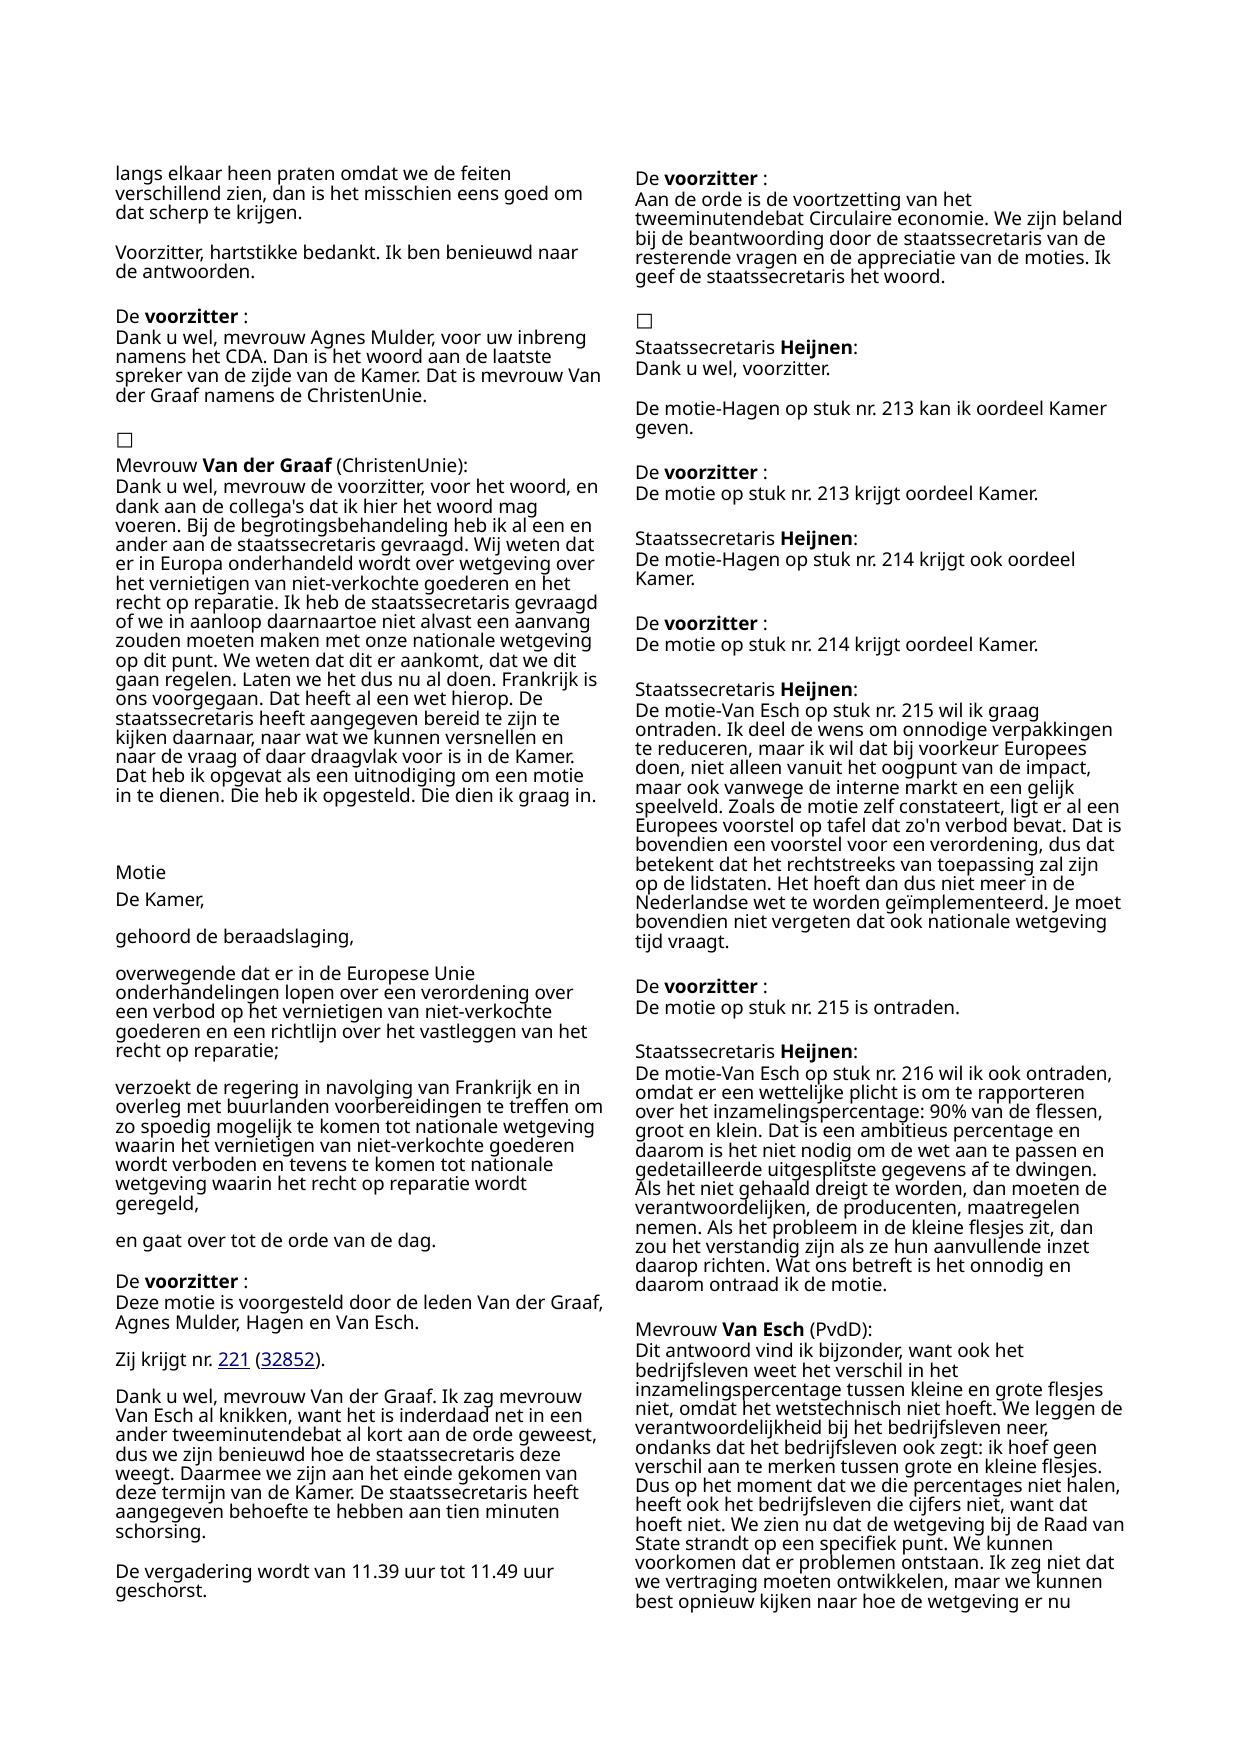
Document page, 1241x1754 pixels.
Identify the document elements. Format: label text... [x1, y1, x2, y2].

text De motie-Hagen op stuk nr. 213 kan ik oordeel Kamer geven. [635, 400, 1125, 438]
text De motie op stuk nr. 215 is ontraden. [635, 999, 1125, 1018]
text De voorzitter : [635, 165, 1125, 191]
text Dank u wel, mevrouw de voorzitter, voor het woord, en dank aan de collega's dat ik hier het woord mag voeren. Bij de begrotingsbehandeling heb ik al een en ander aan de staatssecretaris gevraagd. Wij weten dat er in Europa onderhandeld wordt over wetgeving over het vernietigen van niet-verkochte goederen en het recht op reparatie. Ik heb de staatssecretaris gevraagd of we in aanloop daarnaartoe niet alvast een aanvang zouden moeten maken met onze nationale wetgeving op dit punt. We weten dat dit er aankomt, dat we dit gaan regelen. Laten we het dus nu al doen. Frankrijk is ons voorgegaan. Dat heeft al een wet hierop. De staatssecretaris heeft aangegeven bereid te zijn te kijken daarnaar, naar wat we kunnen versnellen en naar de vraag of daar draagvlak voor is in de Kamer. Dat heb ik opgevat als een uitnodiging om een motie in te dienen. Die heb ik opgesteld. Die dien ik graag in. [115, 478, 605, 806]
text Aan de orde is de voortzetting van het tweeminutendebat Circulaire economie. We zijn beland bij de beantwoording door de staatssecretaris van de resterende vragen en de appreciatie van de moties. Ik geef de staatssecretaris het woord. [635, 191, 1125, 287]
text Voorzitter, hartstikke bedankt. Ik ben benieuwd naar de antwoorden. [115, 244, 605, 282]
text Dank u wel, voorzitter. [635, 360, 1125, 379]
text De motie-Van Esch op stuk nr. 215 wil ik graag ontraden. Ik deel de wens om onnodige verpakkingen te reduceren, maar ik wil dat bij voorkeur Europees doen, niet alleen vanuit het oogpunt van de impact, maar ook vanwege de interne markt en een gelijk speelveld. Zoals de motie zelf constateert, ligt er al een Europees voorstel op tafel dat zo'n verbod bevat. Dat is bovendien een voorstel voor een verordening, dus dat betekent dat het rechtstreeks van toepassing zal zijn op de lidstaten. Het hoeft dan dus niet meer in de Nederlandse wet te worden geïmplementeerd. Je moet bovendien niet vergeten dat ook nationale wetgeving tijd vraagt. [635, 702, 1125, 952]
text Staatssecretaris Heijnen: [635, 676, 1125, 702]
text langs elkaar heen praten omdat we de feiten verschillend zien, dan is het misschien eens goed om dat scherp te krijgen. [115, 165, 605, 223]
text De motie-Hagen op stuk nr. 214 krijgt ook oordeel Kamer. [635, 551, 1125, 589]
text De motie op stuk nr. 213 krijgt oordeel Kamer. [635, 485, 1125, 504]
text De voorzitter : [115, 1269, 605, 1294]
text De motie-Van Esch op stuk nr. 216 wil ik ook ontraden, omdat er een wettelijke plicht is om te rapporteren over het inzamelingspercentage: 90% van de flessen, groot en klein. Dat is een ambitieus percentage en daarom is het niet nodig om de wet aan te passen en gedetailleerde uitgesplitste gegevens af te dwingen. Als het niet gehaald dreigt te worden, dan moeten de verantwoordelijken, de producenten, maatregelen nemen. Als het probleem in de kleine flesjes zit, dan zou het verstandig zijn als ze hun aanvullende inzet daarop richten. Wat ons betreft is het onnodig en daarom ontraad ik de motie. [635, 1064, 1125, 1296]
text Dank u wel, mevrouw Agnes Mulder, voor uw inbreng namens het CDA. Dan is het woord aan de laatste spreker van de zijde van de Kamer. Dat is mevrouw Van der Graaf namens de ChristenUnie. [115, 329, 605, 406]
text Dit antwoord vind ik bijzonder, want ook het bedrijfsleven weet het verschil in het inzamelingspercentage tussen kleine en grote flesjes niet, omdat het wetstechnisch niet hoeft. We leggen de verantwoordelijkheid bij het bedrijfsleven neer, ondanks dat het bedrijfsleven ook zegt: ik hoef geen verschil aan te merken tussen grote en kleine flesjes. Dus op het moment dat we die percentages niet halen, heeft ook het bedrijfsleven die cijfers niet, want dat hoeft niet. We zien nu dat de wetgeving bij de Raad van State strandt op een specifiek punt. We kunnen voorkomen dat er problemen ontstaan. Ik zeg niet dat we vertraging moeten ontwikkelen, maar we kunnen best opnieuw kijken naar hoe de wetgeving er nu [635, 1342, 1125, 1612]
text Zij krijgt nr. 221 (32852). [115, 1351, 605, 1370]
text Dank u wel, mevrouw Van der Graaf. Ik zag mevrouw Van Esch al knikken, want het is inderdaad net in een ander tweeminutendebat al kort aan de orde geweest, dus we zijn benieuwd hoe de staatssecretaris deze weegt. Daarmee we zijn aan het einde gekomen van deze termijn van de Kamer. De staatssecretaris heeft aangegeven behoefte te hebben aan tien minuten schorsing. [115, 1388, 605, 1542]
text overwegende dat er in de Europese Unie onderhandelingen lopen over een verordening over een verbod op het vernietigen van niet-verkochte goederen en een richtlijn over het vastleggen van het recht op reparatie; [115, 965, 605, 1061]
text Mevrouw Van Esch (PvdD): [635, 1317, 1125, 1342]
text Staatssecretaris Heijnen: [635, 334, 1125, 360]
text Motie [115, 859, 605, 885]
text en gaat over tot de orde van de dag. [115, 1232, 605, 1251]
text Mevrouw Van der Graaf (ChristenUnie): [115, 453, 605, 478]
text De motie op stuk nr. 214 krijgt oordeel Kamer. [635, 636, 1125, 655]
text De voorzitter : [115, 303, 605, 329]
text De voorzitter : [635, 459, 1125, 485]
text De voorzitter : [635, 973, 1125, 999]
text Staatssecretaris Heijnen: [635, 525, 1125, 551]
text verzoekt de regering in navolging van Frankrijk en in overleg met buurlanden voorbereidingen te treffen om zo spoedig mogelijk te komen tot nationale wetgeving waarin het vernietigen van niet-verkochte goederen wordt verboden en tevens te komen tot nationale wetgeving waarin het recht op reparatie wordt geregeld, [115, 1079, 605, 1214]
text De vergadering wordt van 11.39 uur tot 11.49 uur geschorst. [115, 1563, 605, 1601]
text ⬜ [635, 308, 1125, 334]
text Deze motie is voorgesteld door de leden Van der Graaf, Agnes Mulder, Hagen en Van Esch. [115, 1294, 605, 1333]
text gehoord de beraadslaging, [115, 928, 605, 947]
text ⬜ [115, 427, 605, 453]
text De voorzitter : [635, 610, 1125, 636]
text Staatssecretaris Heijnen: [635, 1039, 1125, 1064]
text De Kamer, [115, 891, 605, 910]
